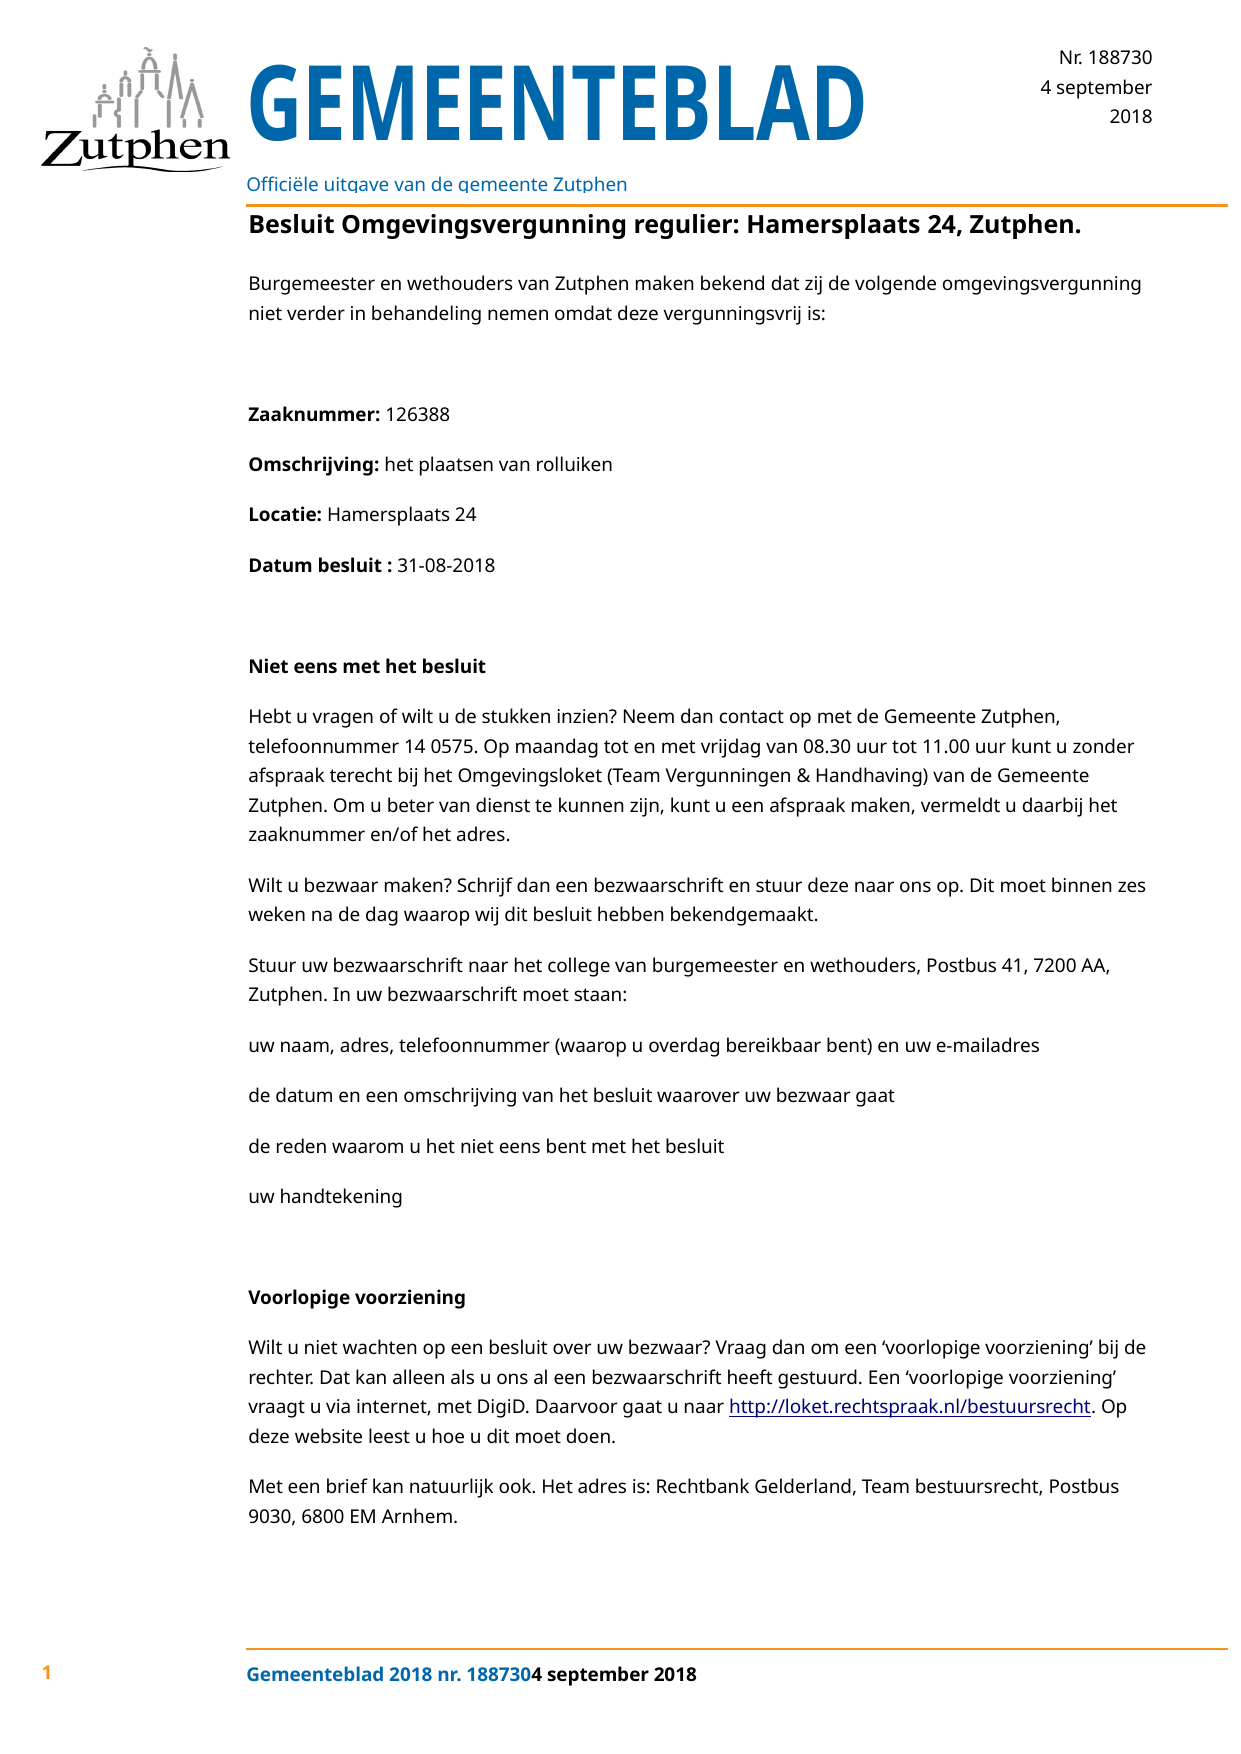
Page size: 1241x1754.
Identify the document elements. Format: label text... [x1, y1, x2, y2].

text Met een brief kan natuurlijk ook. Het adres is: Rechtbank Gelderland, Team bestuursrecht, Postbus 9030, 6800 EM Arnhem. [248, 1474, 1152, 1529]
text Niet eens met het besluit [248, 653, 1152, 678]
text Hebt u vragen of wilt u de stukken inzien? Neem dan contact op met de Gemeente Zutphen, telefoonnummer 14 0575. Op maandag tot en met vrijdag van 08.30 uur tot 11.00 uur kunt u zonder afspraak terecht bij het Omgevingsloket (Team Vergunningen & Handhaving) van de Gemeente Zutphen. Om u beter van dienst te kunnen zijn, kunt u een afspraak maken, vermeldt u daarbij het zaaknummer en/of het adres. [248, 703, 1152, 847]
text Voorlopige voorziening [248, 1284, 1152, 1310]
text de reden waarom u het niet eens bent met het besluit [248, 1133, 1152, 1158]
text Besluit Omgevingsvergunning regulier: Hamersplaats 24, Zutphen. [248, 207, 1152, 241]
text Datum besluit : 31-08-2018 [248, 552, 1152, 578]
text Locatie: Hamersplaats 24 [248, 502, 1152, 527]
text Burgemeester en wethouders van Zutphen maken bekend dat zij de volgende omgevingsvergunning niet verder in behandeling nemen omdat deze vergunningsvrij is: [248, 270, 1152, 326]
text uw handtekening [248, 1183, 1152, 1209]
text Omschrijving: het plaatsen van rolluiken [248, 451, 1152, 477]
text Stuur uw bezwaarschrift naar het college van burgemeester en wethouders, Postbus 41, 7200 AA, Zutphen. In uw bezwaarschrift moet staan: [248, 952, 1152, 1007]
picture [41, 47, 231, 172]
text Wilt u bezwaar maken? Schrijf dan een bezwaarschrift en stuur deze naar ons op. Dit moet binnen zes weken na de dag waarop wij dit besluit hebben bekendgemaakt. [248, 872, 1152, 927]
text uw naam, adres, telefoonnummer (waarop u overdag bereikbaar bent) en uw e-mailadres [248, 1032, 1152, 1058]
text Zaaknummer: 126388 [248, 401, 1152, 426]
text de datum en een omschrijving van het besluit waarover uw bezwaar gaat [248, 1082, 1152, 1108]
text Wilt u niet wachten op een besluit over uw bezwaar? Vraag dan om een ‘voorlopige voorziening’ bij de rechter. Dat kan alleen als u ons al een bezwaarschrift heeft gestuurd. Een ‘voorlopige voorziening’ vraagt u via internet, met DigiD. Daarvoor gaat u naar http://loket.rechtspraak.nl/bestuursrecht. Op deze website leest u hoe u dit moet doen. [248, 1334, 1152, 1449]
